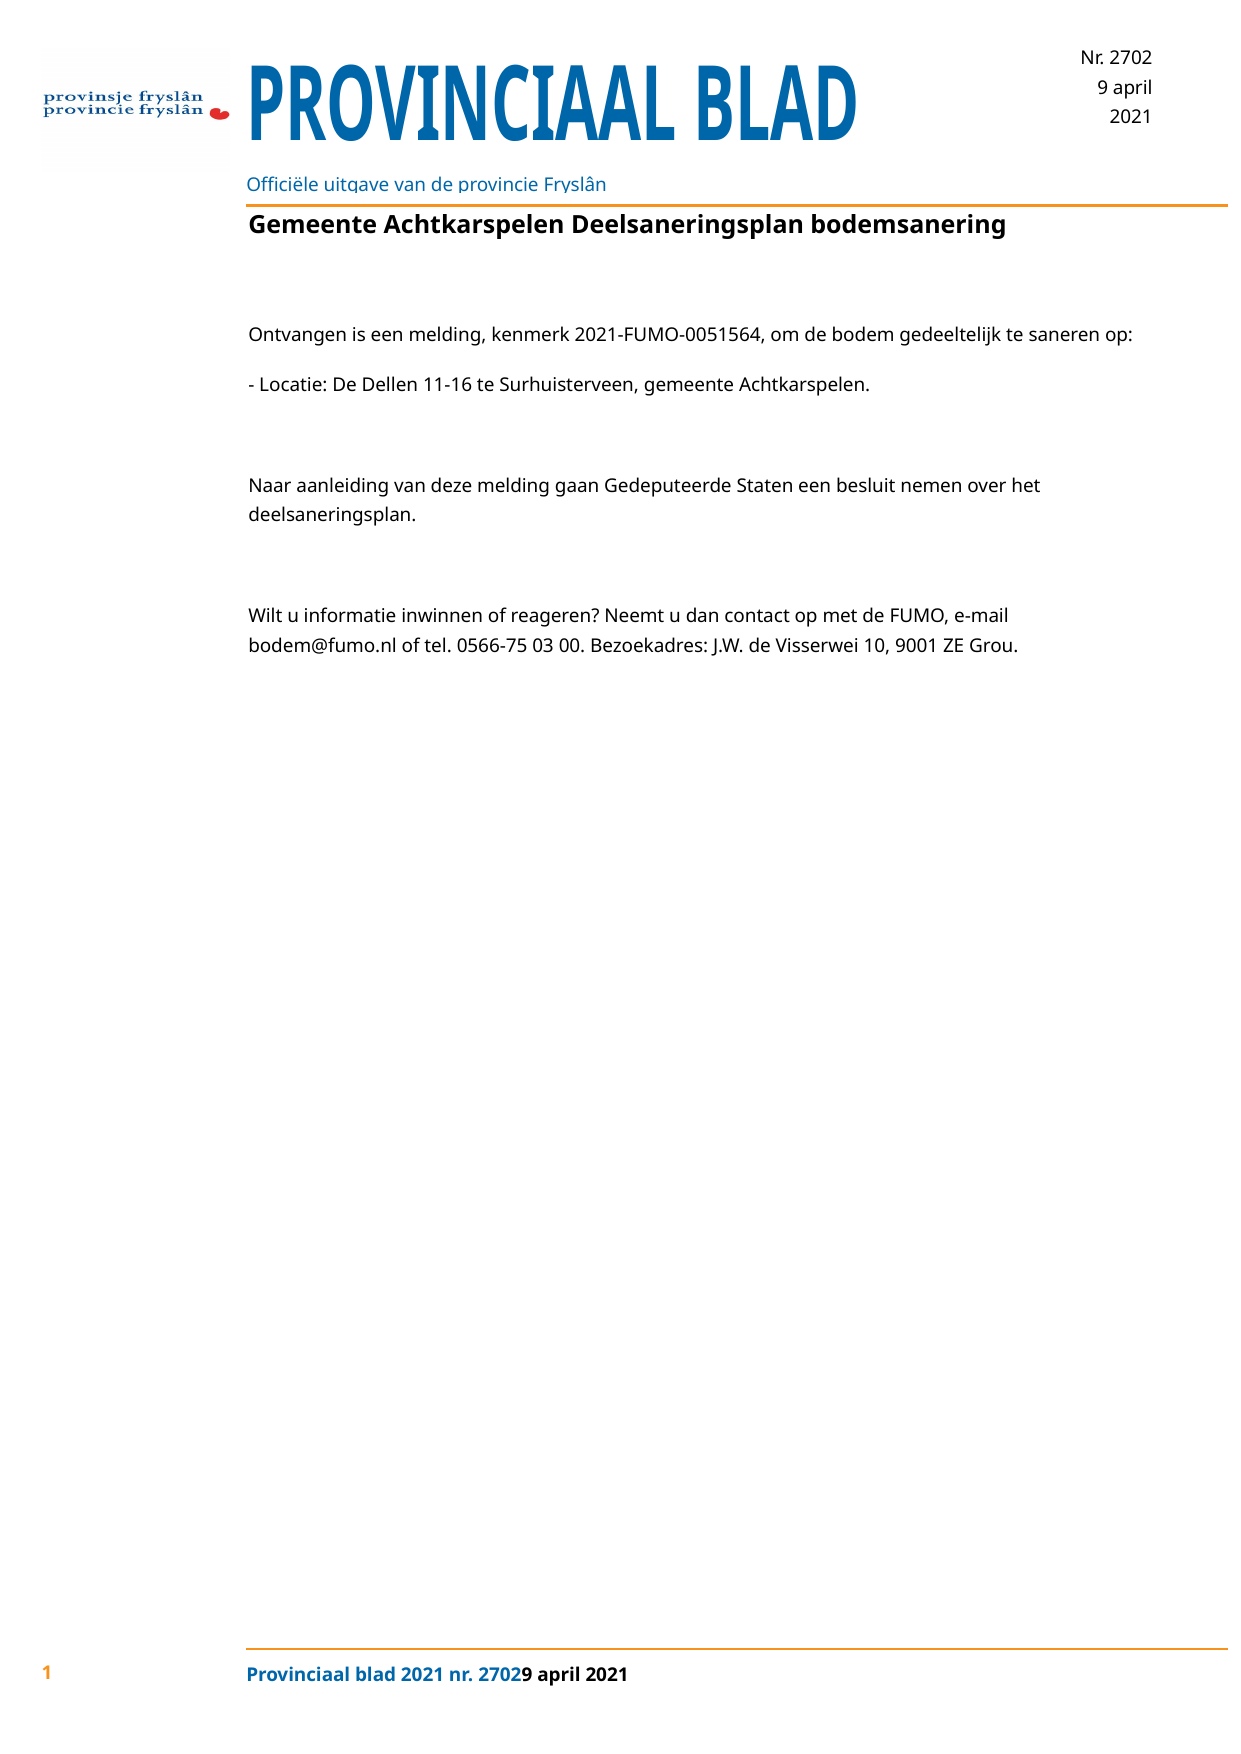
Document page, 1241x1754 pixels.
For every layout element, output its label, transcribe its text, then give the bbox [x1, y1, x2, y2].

picture [41, 47, 231, 172]
text - Locatie: De Dellen 11-16 te Surhuisterveen, gemeente Achtkarspelen. [248, 371, 1152, 397]
text Naar aanleiding van deze melding gaan Gedeputeerde Staten een besluit nemen over het deelsaneringsplan. [248, 472, 1152, 527]
text Gemeente Achtkarspelen Deelsaneringsplan bodemsanering [248, 207, 1152, 241]
text Wilt u informatie inwinnen of reageren? Neemt u dan contact op met de FUMO, e-mail bodem@fumo.nl of tel. 0566-75 03 00. Bezoekadres: J.W. de Visserwei 10, 9001 ZE Grou. [248, 602, 1152, 658]
text Ontvangen is een melding, kenmerk 2021-FUMO-0051564, om de bodem gedeeltelijk te saneren op: [248, 321, 1152, 346]
